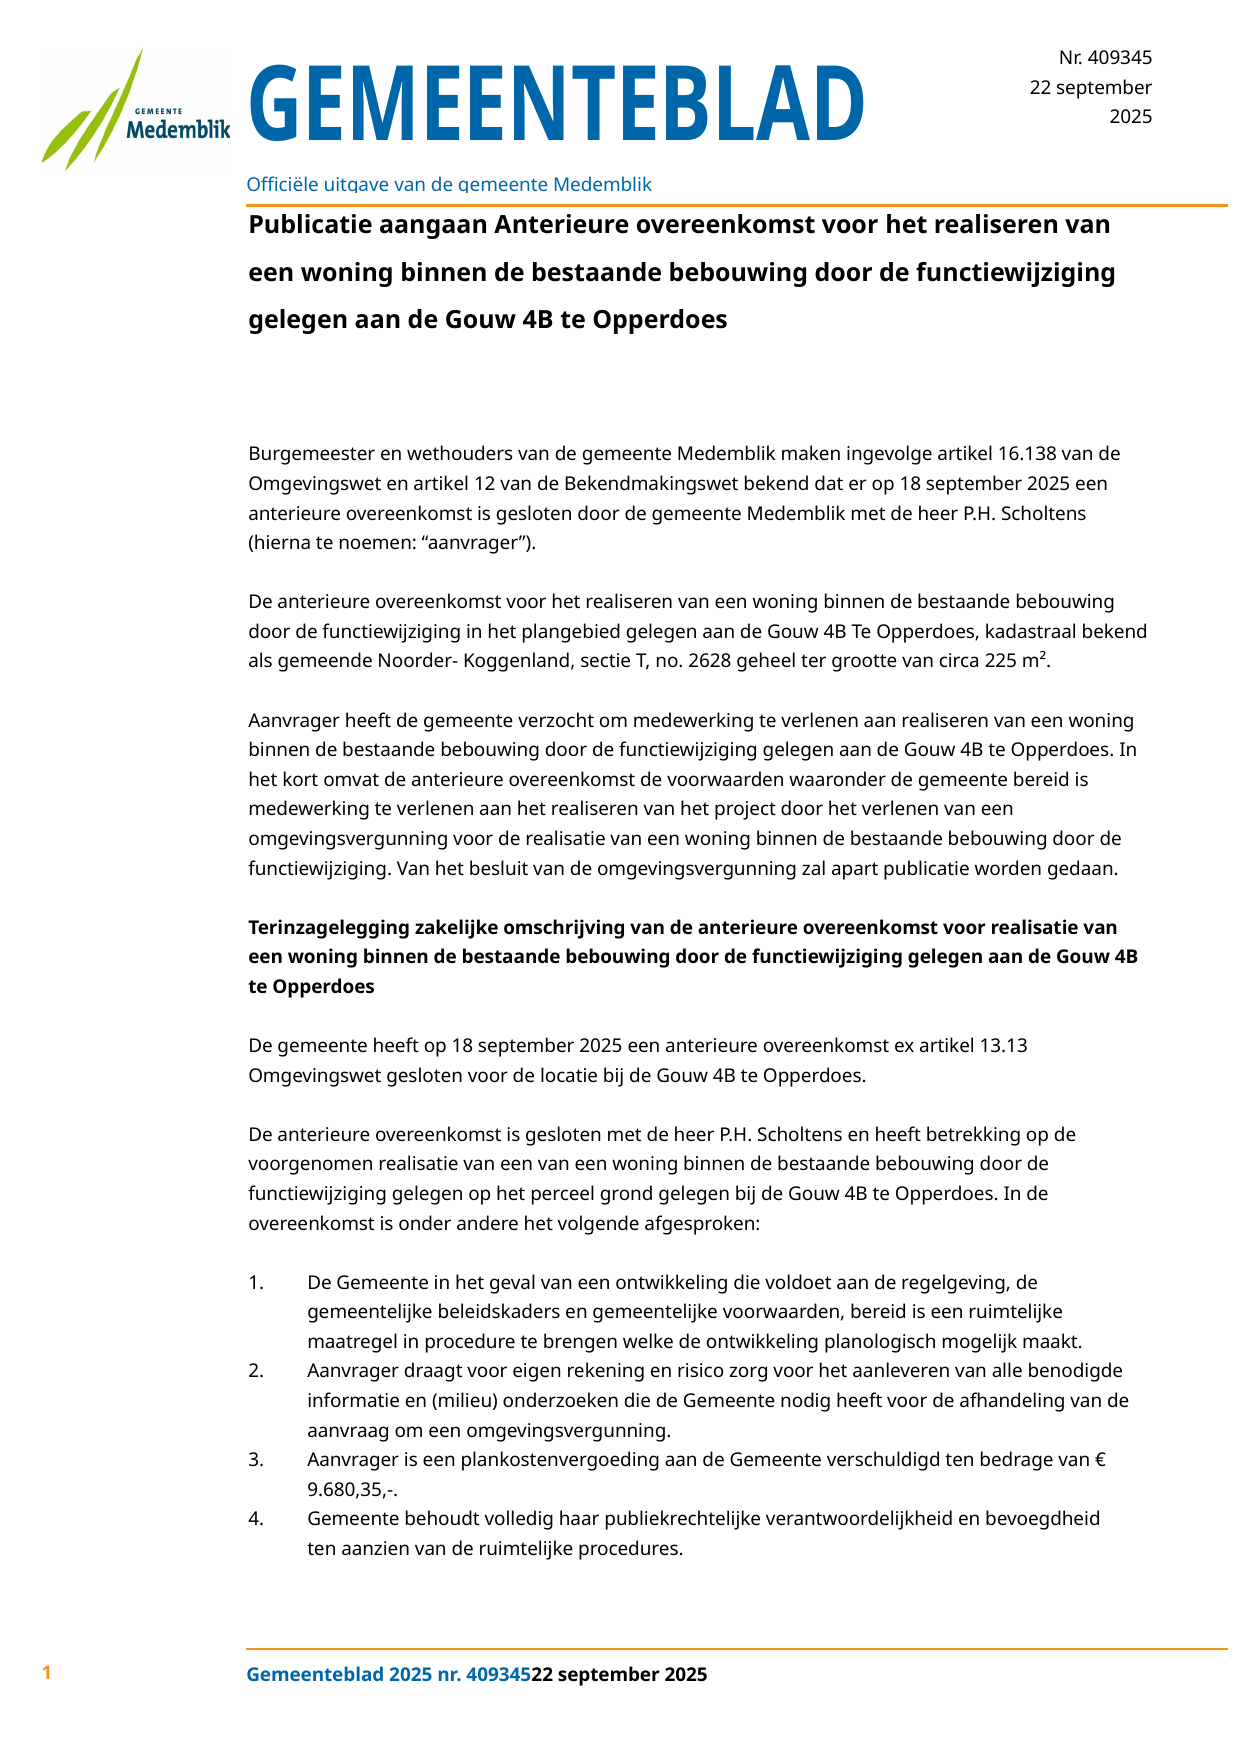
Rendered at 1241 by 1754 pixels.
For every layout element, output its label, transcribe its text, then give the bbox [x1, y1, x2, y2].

text Burgemeester en wethouders van de gemeente Medemblik maken ingevolge artikel 16.138 van de Omgevingswet en artikel 12 van de Bekendmakingswet bekend dat er op 18 september 2025 een anterieure overeenkomst is gesloten door de gemeente Medemblik met de heer P.H. Scholtens (hierna te noemen: “aanvrager”). [248, 441, 1152, 555]
text De anterieure overeenkomst is gesloten met de heer P.H. Scholtens en heeft betrekking op de voorgenomen realisatie van een van een woning binnen de bestaande bebouwing door de functiewijziging gelegen op het perceel grond gelegen bij de Gouw 4B te Opperdoes. In de overeenkomst is onder andere het volgende afgesproken: [248, 1121, 1152, 1235]
list De Gemeente in het geval van een ontwikkeling die voldoet aan de regelgeving, de gemeentelijke beleidskaders en gemeentelijke voorwaarden, bereid is een ruimtelijke maatregel in procedure te brengen welke de ontwikkeling planologisch mogelijk maakt. [248, 1269, 1152, 1354]
picture [41, 47, 231, 172]
list Aanvrager draagt voor eigen rekening en risico zorg voor het aanleveren van alle benodigde informatie en (milieu) onderzoeken die de Gemeente nodig heeft voor de afhandeling van de aanvraag om een omgevingsvergunning. [248, 1358, 1152, 1442]
text Publicatie aangaan Anterieure overeenkomst voor het realiseren van een woning binnen de bestaande bebouwing door de functiewijziging gelegen aan de Gouw 4B te Opperdoes [248, 207, 1152, 336]
text Aanvrager heeft de gemeente verzocht om medewerking te verlenen aan realiseren van een woning binnen de bestaande bebouwing door de functiewijziging gelegen aan de Gouw 4B te Opperdoes. In het kort omvat de anterieure overeenkomst de voorwaarden waaronder de gemeente bereid is medewerking te verlenen aan het realiseren van het project door het verlenen van een omgevingsvergunning voor de realisatie van een woning binnen de bestaande bebouwing door de functiewijziging. Van het besluit van de omgevingsvergunning zal apart publicatie worden gedaan. [248, 707, 1152, 880]
text Terinzagelegging zakelijke omschrijving van de anterieure overeenkomst voor realisatie van een woning binnen de bestaande bebouwing door de functiewijziging gelegen aan de Gouw 4B te Opperdoes [248, 914, 1152, 999]
list Gemeente behoudt volledig haar publiekrechtelijke verantwoordelijkheid en bevoegdheid ten aanzien van de ruimtelijke procedures. [248, 1506, 1152, 1561]
text De anterieure overeenkomst voor het realiseren van een woning binnen de bestaande bebouwing door de functiewijziging in het plangebied gelegen aan de Gouw 4B Te Opperdoes, kadastraal bekend als gemeende Noorder- Koggenland, sectie T, no. 2628 geheel ter grootte van circa 225 m². [248, 588, 1152, 673]
text De gemeente heeft op 18 september 2025 een anterieure overeenkomst ex artikel 13.13 Omgevingswet gesloten voor de locatie bij de Gouw 4B te Opperdoes. [248, 1032, 1152, 1087]
list Aanvrager is een plankostenvergoeding aan de Gemeente verschuldigd ten bedrage van € 9.680,35,-. [248, 1446, 1152, 1502]
